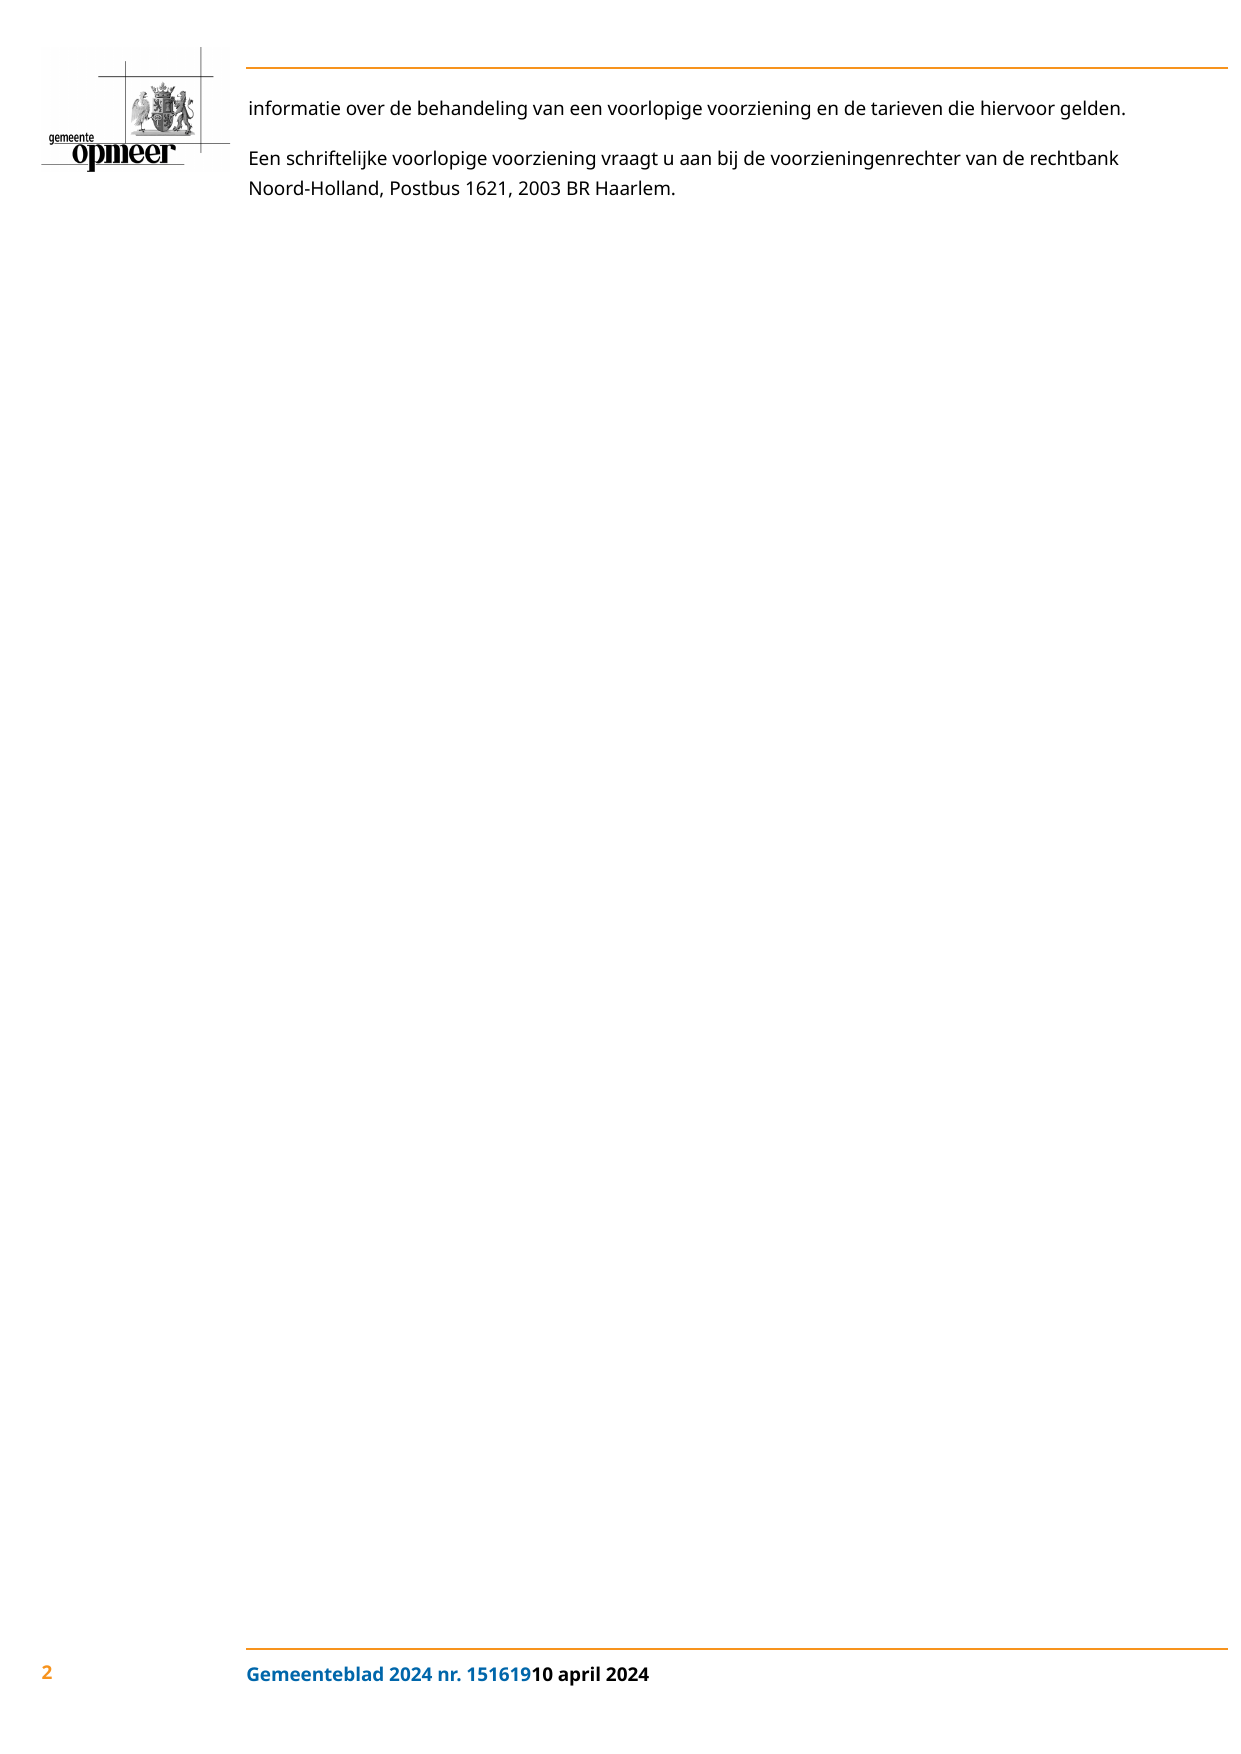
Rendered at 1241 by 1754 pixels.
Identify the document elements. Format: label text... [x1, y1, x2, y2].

text Een schriftelijke voorlopige voorziening vraagt u aan bij de voorzieningenrechter van de rechtbank Noord-Holland, Postbus 1621, 2003 BR Haarlem. [248, 145, 1152, 201]
text informatie over de behandeling van een voorlopige voorziening en de tarieven die hiervoor gelden. [248, 95, 1152, 121]
picture [41, 47, 231, 172]
